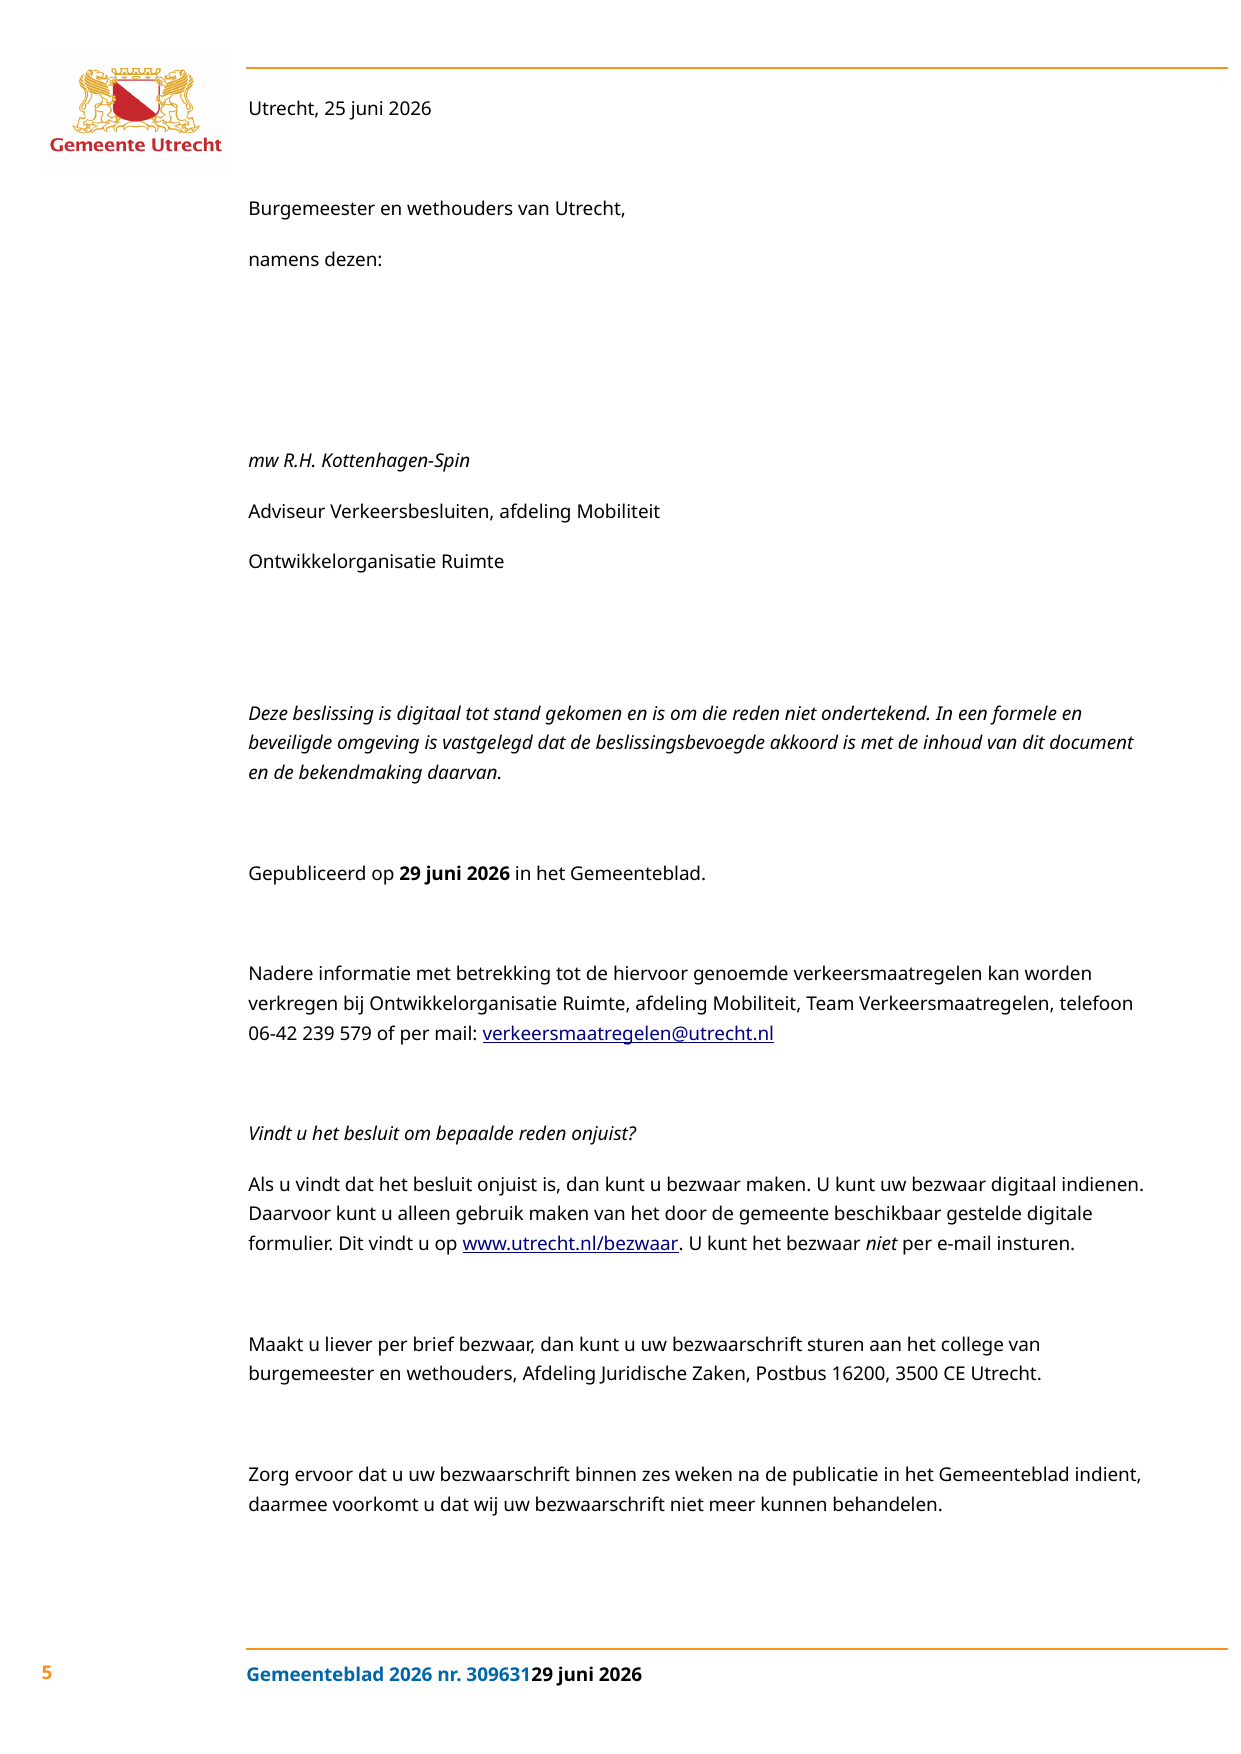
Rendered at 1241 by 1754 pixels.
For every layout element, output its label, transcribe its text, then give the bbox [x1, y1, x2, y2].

text namens dezen: [248, 246, 1152, 272]
text Vindt u het besluit om bepaalde reden onjuist? [248, 1121, 1152, 1146]
text Gepubliceerd op 29 juni 2026 in het Gemeenteblad. [248, 860, 1152, 886]
text Nadere informatie met betrekking tot de hiervoor genoemde verkeersmaatregelen kan worden verkregen bij Ontwikkelorganisatie Ruimte, afdeling Mobiliteit, Team Verkeersmaatregelen, telefoon 06-42 239 579 of per mail: verkeersmaatregelen@utrecht.nl [248, 961, 1152, 1046]
text Maakt u liever per brief bezwaar, dan kunt u uw bezwaarschrift sturen aan het college van burgemeester en wethouders, Afdeling Juridische Zaken, Postbus 16200, 3500 CE Utrecht. [248, 1331, 1152, 1386]
text Utrecht, 25 juni 2026 [248, 95, 1152, 121]
text Deze beslissing is digitaal tot stand gekomen en is om die reden niet ondertekend. In een formele en beveiligde omgeving is vastgelegd dat de beslissingsbevoegde akkoord is met de inhoud van dit document en de bekendmaking daarvan. [248, 700, 1152, 785]
text Adviseur Verkeersbesluiten, afdeling Mobiliteit [248, 498, 1152, 524]
text Burgemeester en wethouders van Utrecht, [248, 196, 1152, 221]
text Ontwikkelorganisatie Ruimte [248, 548, 1152, 574]
text mw R.H. Kottenhagen-Spin [248, 448, 1152, 473]
text Als u vindt dat het besluit onjuist is, dan kunt u bezwaar maken. U kunt uw bezwaar digitaal indienen. Daarvoor kunt u alleen gebruik maken van het door de gemeente beschikbaar gestelde digitale formulier. Dit vindt u op www.utrecht.nl/bezwaar. U kunt het bezwaar niet per e-mail insturen. [248, 1171, 1152, 1256]
text Zorg ervoor dat u uw bezwaarschrift binnen zes weken na de publicatie in het Gemeenteblad indient, daarmee voorkomt u dat wij uw bezwaarschrift niet meer kunnen behandelen. [248, 1461, 1152, 1517]
picture [41, 47, 231, 172]
